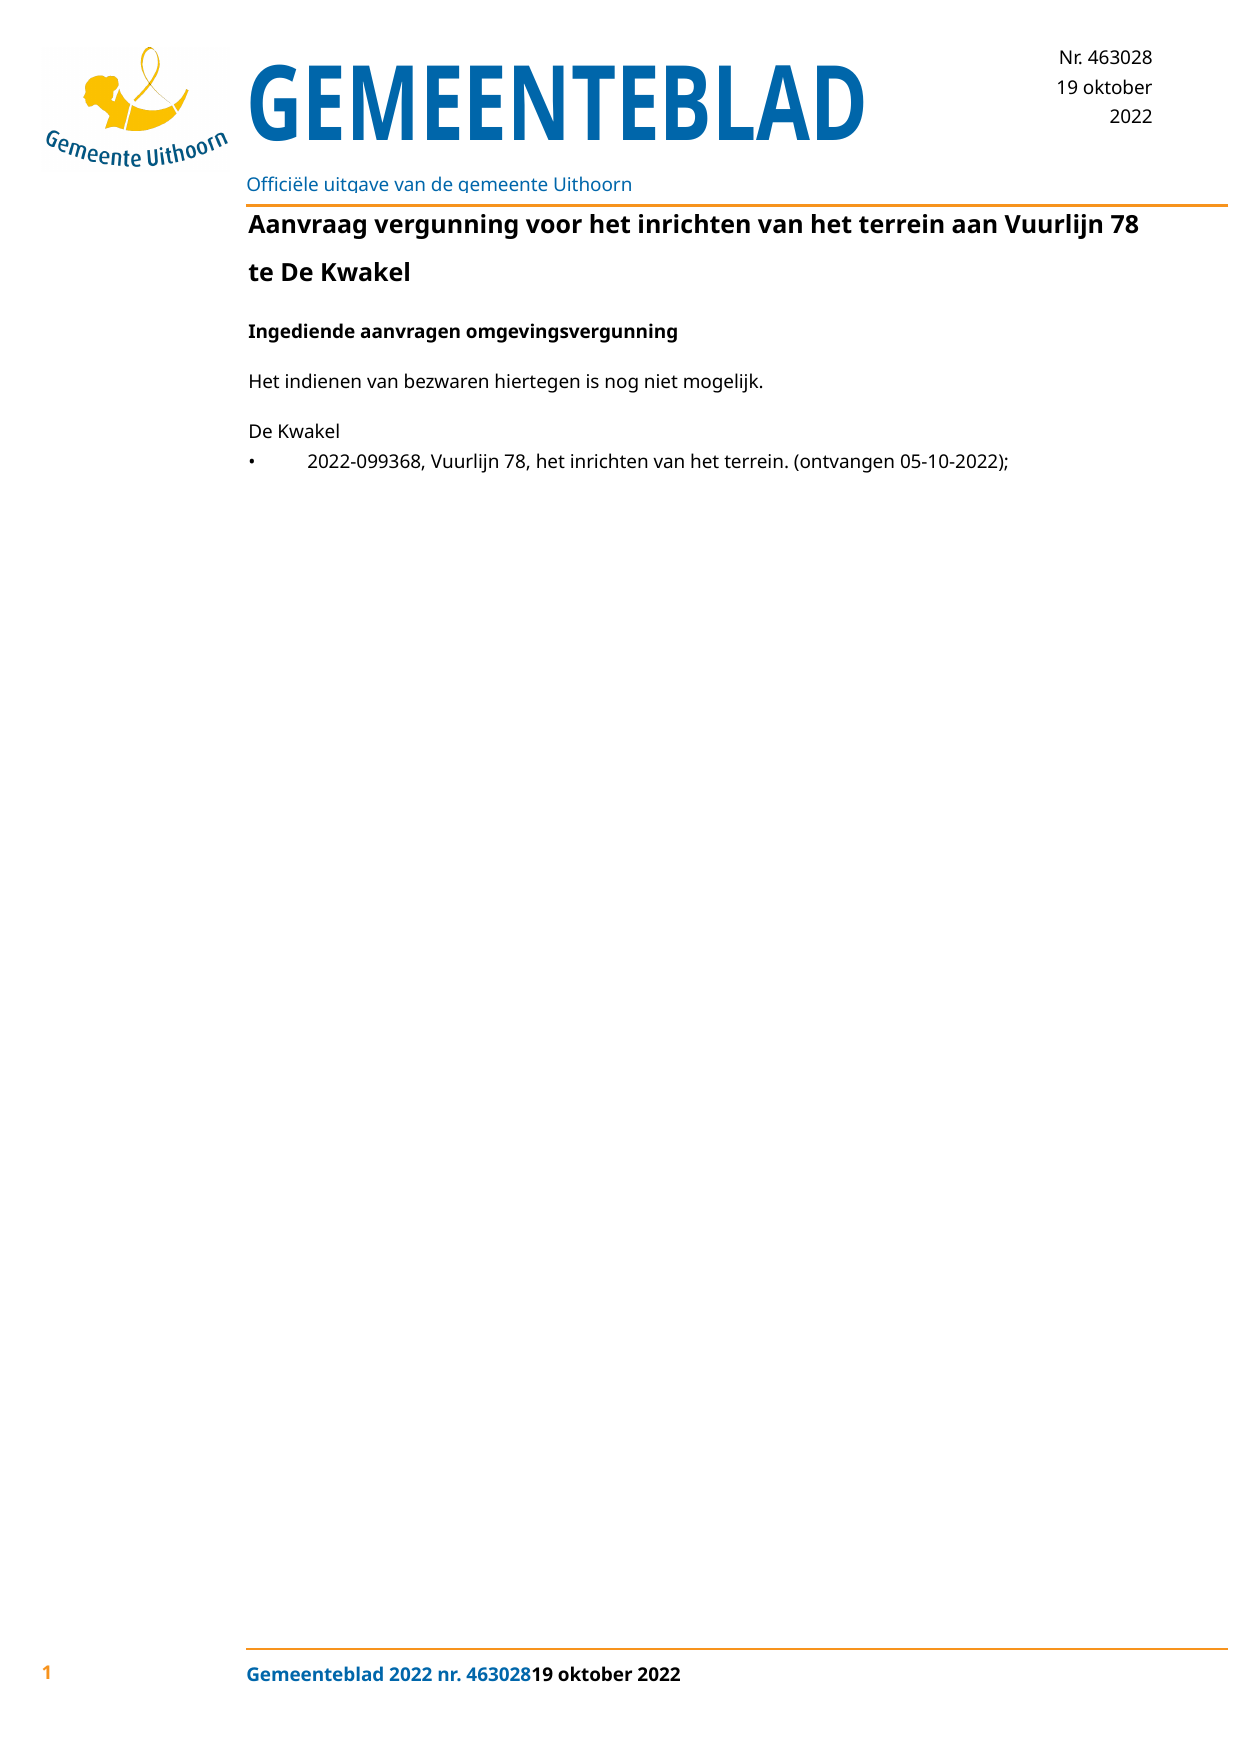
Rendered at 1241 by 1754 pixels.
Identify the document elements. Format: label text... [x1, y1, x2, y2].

list 2022-099368, Vuurlijn 78, het inrichten van het terrein. (ontvangen 05-10-2022); [248, 448, 1152, 474]
text Aanvraag vergunning voor het inrichten van het terrein aan Vuurlijn 78 te De Kwakel [248, 207, 1152, 288]
text Het indienen van bezwaren hiertegen is nog niet mogelijk. [248, 368, 1152, 394]
picture [41, 47, 231, 172]
text Ingediende aanvragen omgevingsvergunning [248, 318, 1152, 344]
text De Kwakel [248, 419, 1152, 444]
